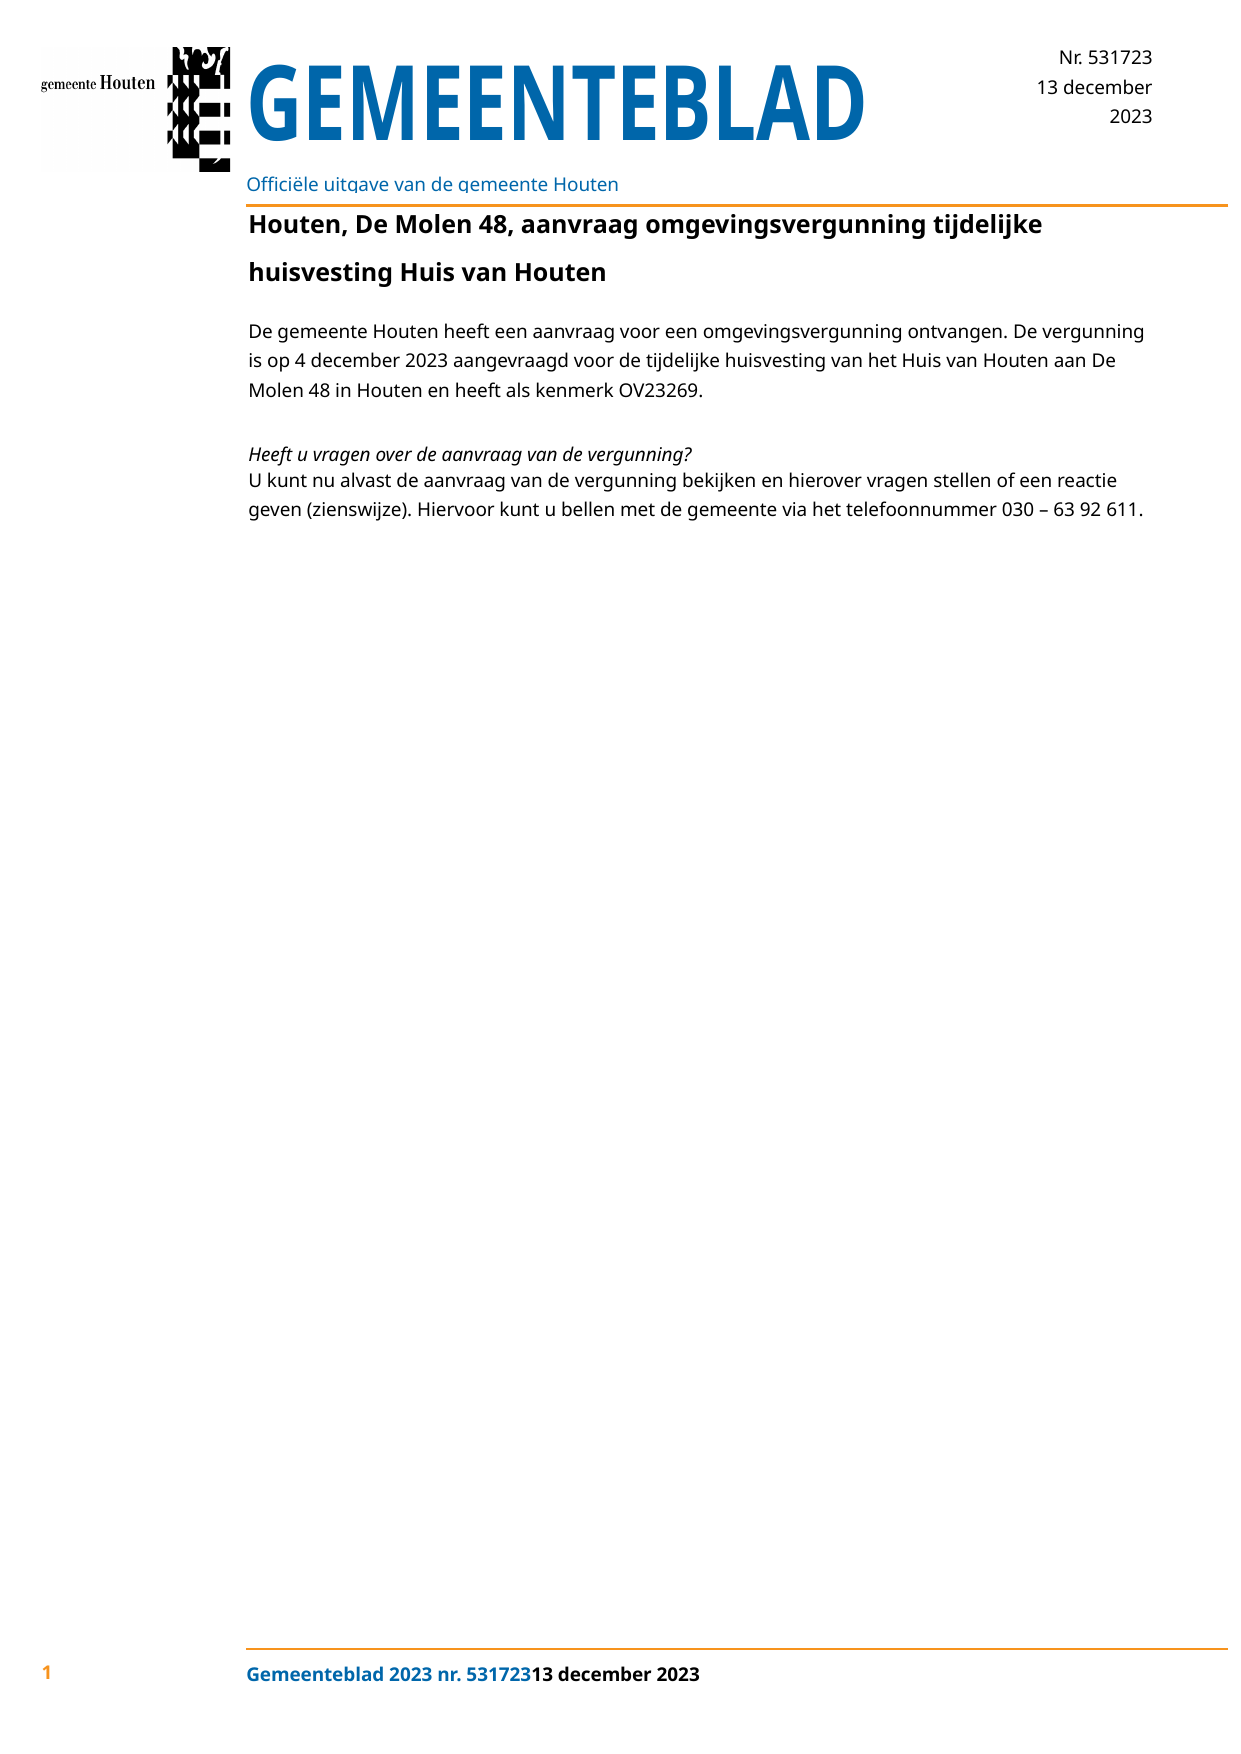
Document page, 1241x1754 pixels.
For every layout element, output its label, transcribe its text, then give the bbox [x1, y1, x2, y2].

text Heeft u vragen over de aanvraag van de vergunning? [248, 441, 1152, 467]
text U kunt nu alvast de aanvraag van de vergunning bekijken en hierover vragen stellen of een reactie geven (zienswijze). Hiervoor kunt u bellen met de gemeente via het telefoonnummer 030 – 63 92 611. [248, 467, 1152, 522]
text Houten, De Molen 48, aanvraag omgevingsvergunning tijdelijke huisvesting Huis van Houten [248, 207, 1152, 288]
picture [41, 47, 231, 172]
text De gemeente Houten heeft een aanvraag voor een omgevingsvergunning ontvangen. De vergunning is op 4 december 2023 aangevraagd voor de tijdelijke huisvesting van het Huis van Houten aan De Molen 48 in Houten en heeft als kenmerk OV23269. [248, 318, 1152, 403]
